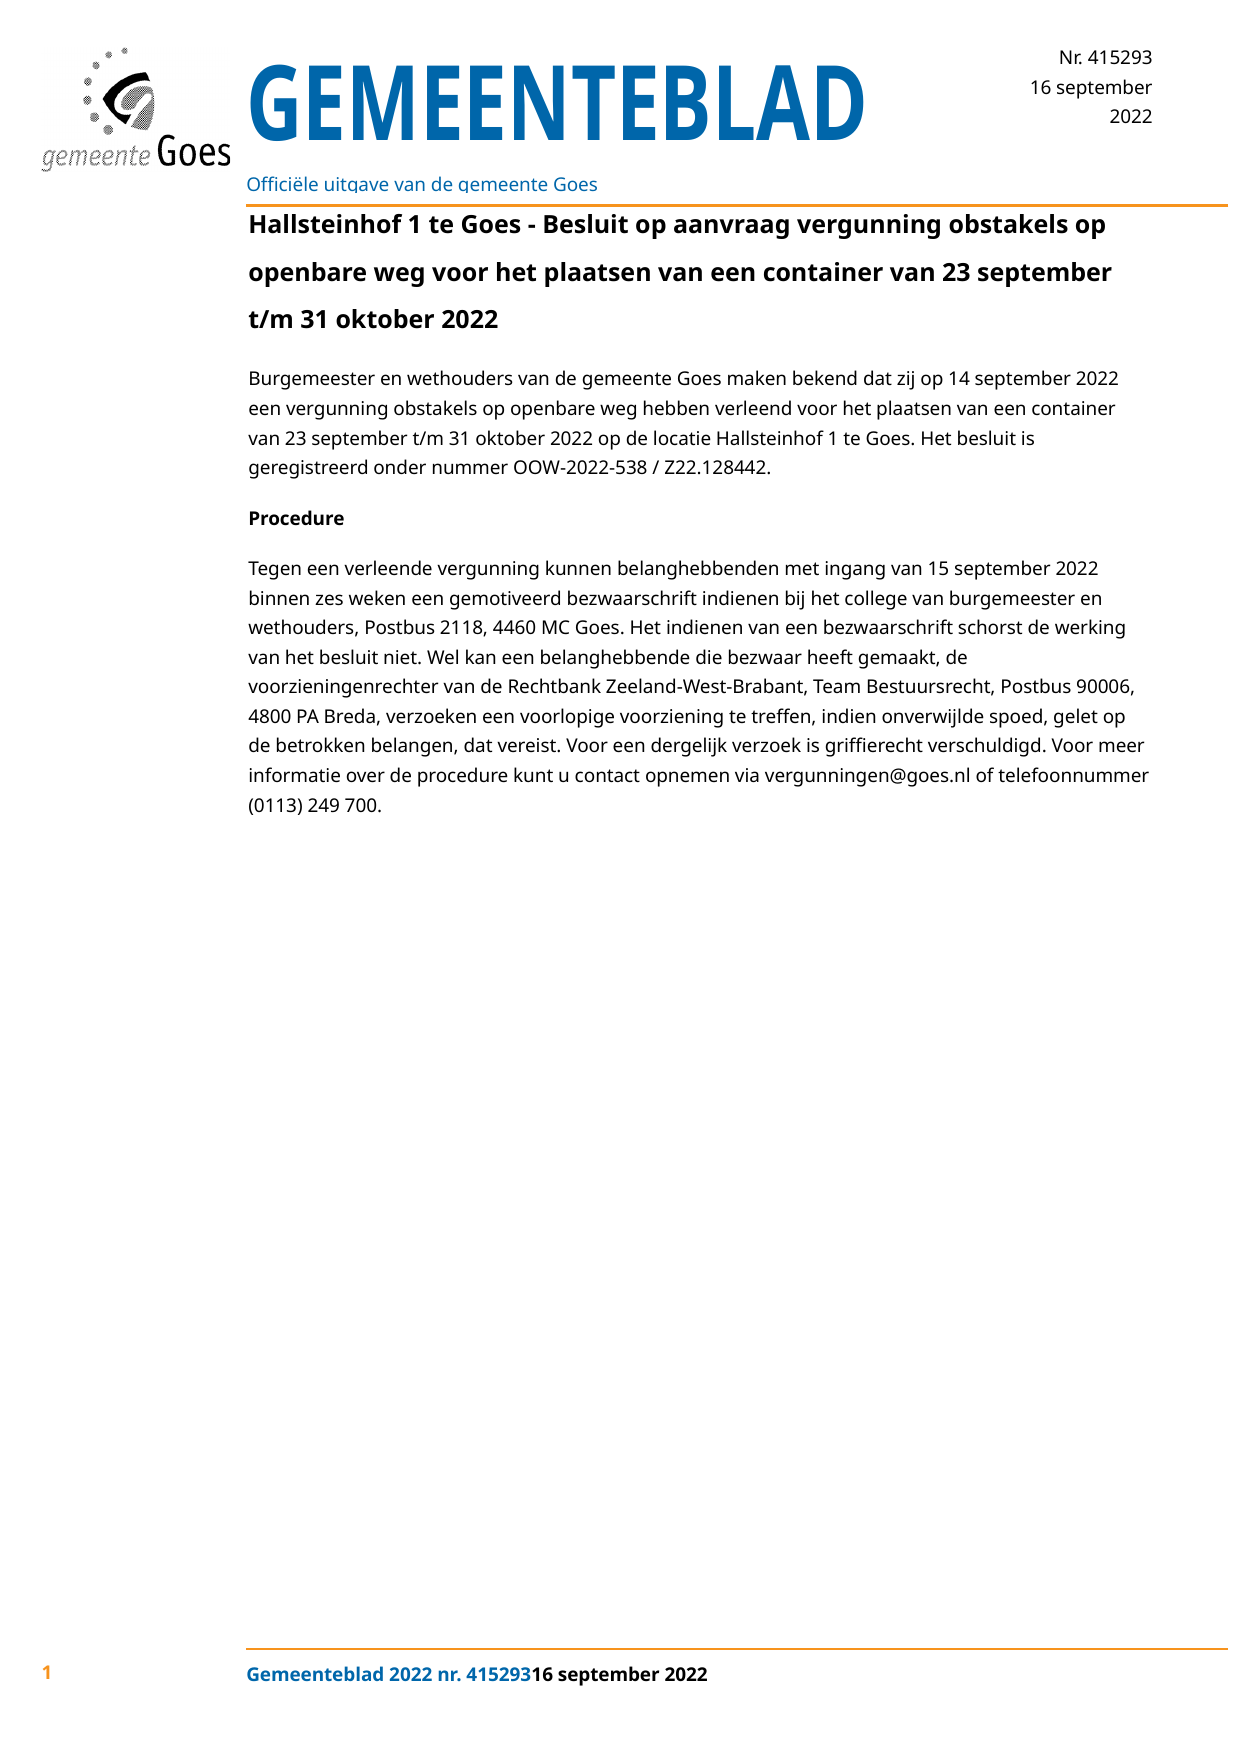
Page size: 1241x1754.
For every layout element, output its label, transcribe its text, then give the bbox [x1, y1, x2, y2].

text Tegen een verleende vergunning kunnen belanghebbenden met ingang van 15 september 2022 binnen zes weken een gemotiveerd bezwaarschrift indienen bij het college van burgemeester en wethouders, Postbus 2118, 4460 MC Goes. Het indienen van een bezwaarschrift schorst de werking van het besluit niet. Wel kan een belanghebbende die bezwaar heeft gemaakt, de voorzieningenrechter van de Rechtbank Zeeland-West-Brabant, Team Bestuursrecht, Postbus 90006, 4800 PA Breda, verzoeken een voorlopige voorziening te treffen, indien onverwijlde spoed, gelet op de betrokken belangen, dat vereist. Voor een dergelijk verzoek is griffierecht verschuldigd. Voor meer informatie over de procedure kunt u contact opnemen via vergunningen@goes.nl of telefoonnummer (0113) 249 700. [248, 555, 1152, 817]
text Hallsteinhof 1 te Goes - Besluit op aanvraag vergunning obstakels op openbare weg voor het plaatsen van een container van 23 september t/m 31 oktober 2022 [248, 207, 1152, 336]
picture [41, 47, 231, 172]
text Burgemeester en wethouders van de gemeente Goes maken bekend dat zij op 14 september 2022 een vergunning obstakels op openbare weg hebben verleend voor het plaatsen van een container van 23 september t/m 31 oktober 2022 op de locatie Hallsteinhof 1 te Goes. Het besluit is geregistreerd onder nummer OOW-2022-538 / Z22.128442. [248, 366, 1152, 480]
text Procedure [248, 505, 1152, 530]
